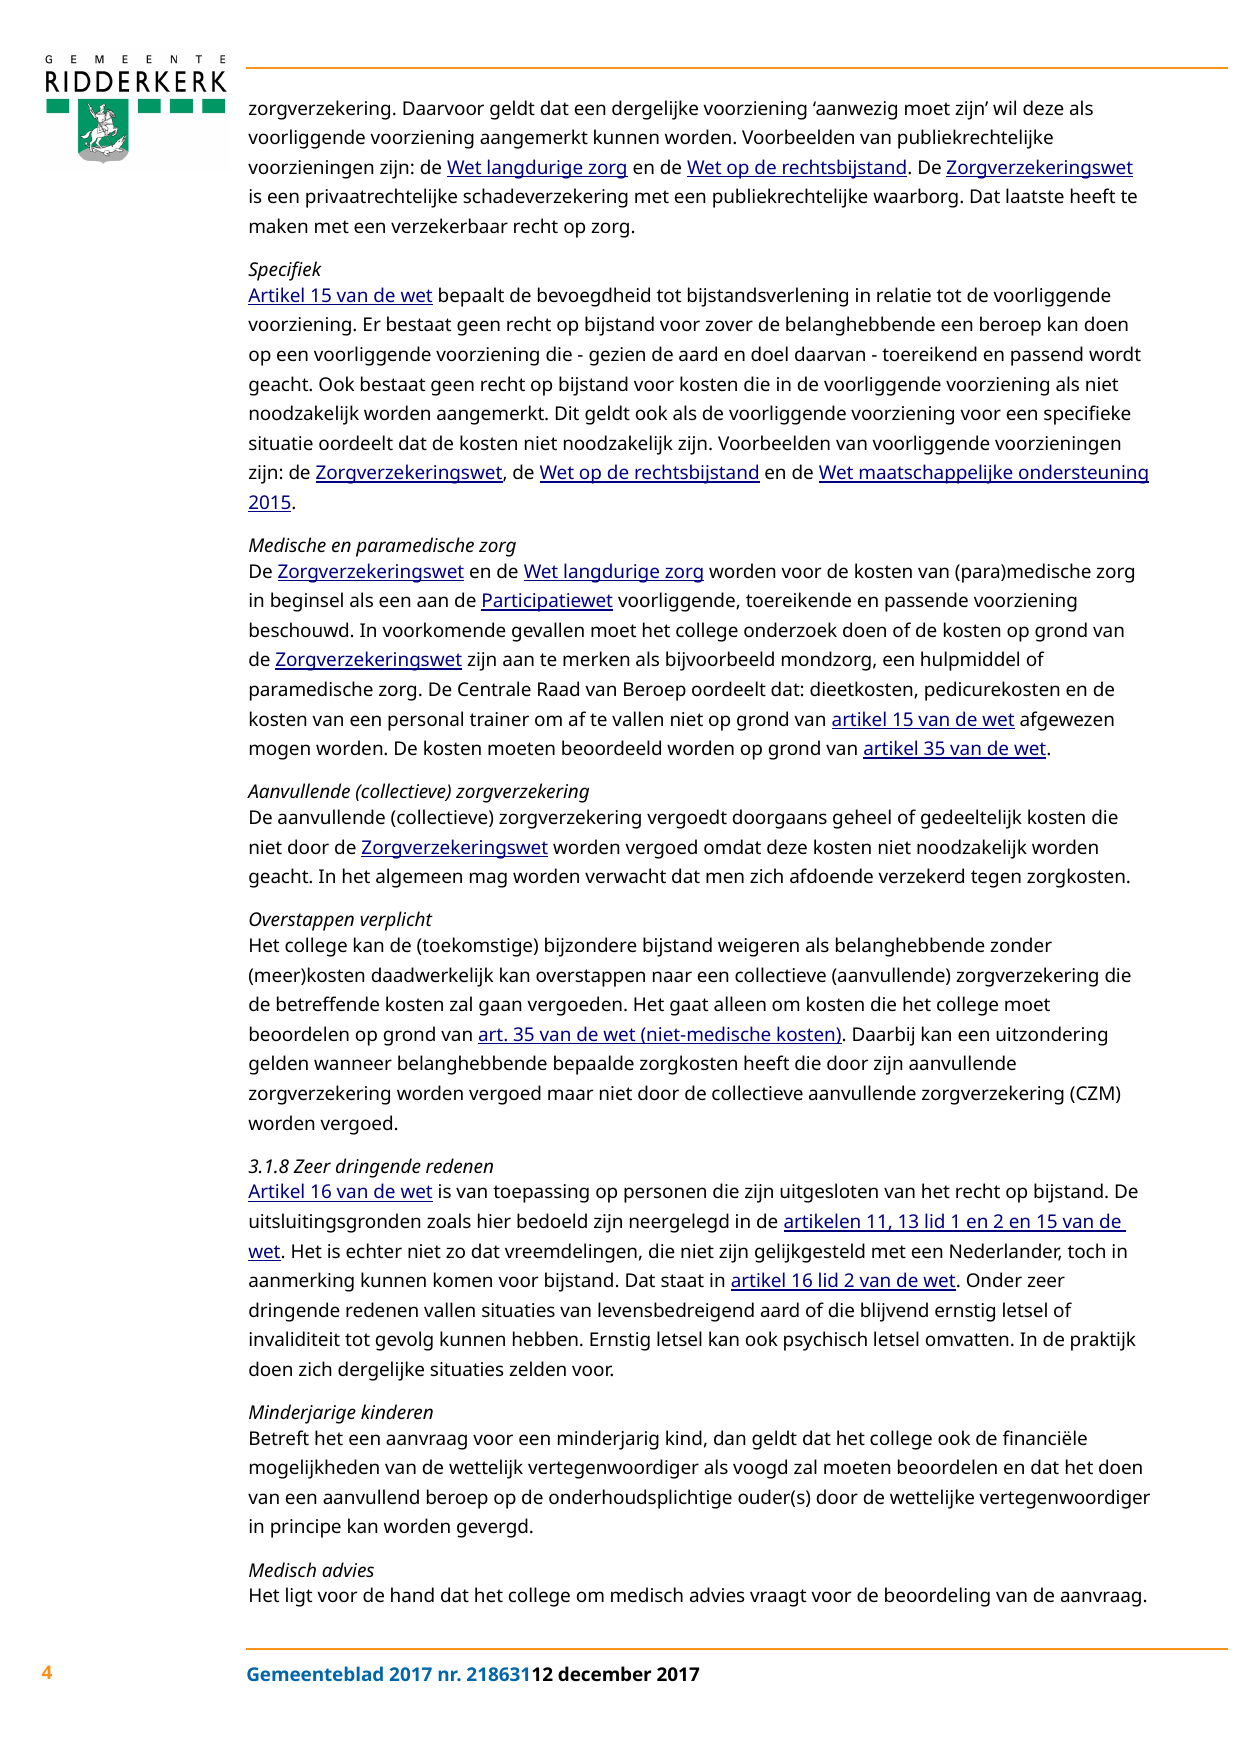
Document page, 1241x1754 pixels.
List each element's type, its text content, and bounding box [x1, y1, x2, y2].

picture [41, 47, 231, 172]
text Artikel 15 van de wet bepaalt de bevoegdheid tot bijstandsverlening in relatie tot de voorliggende voorziening. Er bestaat geen recht op bijstand voor zover de belanghebbende een beroep kan doen op een voorliggende voorziening die - gezien de aard en doel daarvan - toereikend en passend wordt geacht. Ook bestaat geen recht op bijstand voor kosten die in de voorliggende voorziening als niet noodzakelijk worden aangemerkt. Dit geldt ook als de voorliggende voorziening voor een specifieke situatie oordeelt dat de kosten niet noodzakelijk zijn. Voorbeelden van voorliggende voorzieningen zijn: de Zorgverzekeringswet, de Wet op de rechtsbijstand en de Wet maatschappelijke ondersteuning 2015. [248, 282, 1152, 515]
text Medisch advies [248, 1557, 1152, 1583]
text 3.1.8 Zeer dringende redenen [248, 1153, 1152, 1179]
text Minderjarige kinderen [248, 1399, 1152, 1425]
text De Zorgverzekeringswet en de Wet langdurige zorg worden voor de kosten van (para)medische zorg in beginsel als een aan de Participatiewet voorliggende, toereikende en passende voorziening beschouwd. In voorkomende gevallen moet het college onderzoek doen of de kosten op grond van de Zorgverzekeringswet zijn aan te merken als bijvoorbeeld mondzorg, een hulpmiddel of paramedische zorg. De Centrale Raad van Beroep oordeelt dat: dieetkosten, pedicurekosten en de kosten van een personal trainer om af te vallen niet op grond van artikel 15 van de wet afgewezen mogen worden. De kosten moeten beoordeeld worden op grond van artikel 35 van de wet. [248, 558, 1152, 761]
text Overstappen verplicht [248, 907, 1152, 932]
text Het ligt voor de hand dat het college om medisch advies vraagt voor de beoordeling van de aanvraag. [248, 1583, 1152, 1608]
text Artikel 16 van de wet is van toepassing op personen die zijn uitgesloten van het recht op bijstand. De uitsluitingsgronden zoals hier bedoeld zijn neergelegd in de artikelen 11, 13 lid 1 en 2 en 15 van de wet. Het is echter niet zo dat vreemdelingen, die niet zijn gelijkgesteld met een Nederlander, toch in aanmerking kunnen komen voor bijstand. Dat staat in artikel 16 lid 2 van de wet. Onder zeer dringende redenen vallen situaties van levensbedreigend aard of die blijvend ernstig letsel of invaliditeit tot gevolg kunnen hebben. Ernstig letsel kan ook psychisch letsel omvatten. In de praktijk doen zich dergelijke situaties zelden voor. [248, 1179, 1152, 1382]
text Betreft het een aanvraag voor een minderjarig kind, dan geldt dat het college ook de financiële mogelijkheden van de wettelijk vertegenwoordiger als voogd zal moeten beoordelen en dat het doen van een aanvullend beroep op de onderhoudsplichtige ouder(s) door de wettelijke vertegenwoordiger in principe kan worden gevergd. [248, 1425, 1152, 1539]
text zorgverzekering. Daarvoor geldt dat een dergelijke voorziening ‘aanwezig moet zijn’ wil deze als voorliggende voorziening aangemerkt kunnen worden. Voorbeelden van publiekrechtelijke voorzieningen zijn: de Wet langdurige zorg en de Wet op de rechtsbijstand. De Zorgverzekeringswet is een privaatrechtelijke schadeverzekering met een publiekrechtelijke waarborg. Dat laatste heeft te maken met een verzekerbaar recht op zorg. [248, 95, 1152, 239]
text Specifiek [248, 256, 1152, 282]
text Het college kan de (toekomstige) bijzondere bijstand weigeren als belanghebbende zonder (meer)kosten daadwerkelijk kan overstappen naar een collectieve (aanvullende) zorgverzekering die de betreffende kosten zal gaan vergoeden. Het gaat alleen om kosten die het college moet beoordelen op grond van art. 35 van de wet (niet-medische kosten). Daarbij kan een uitzondering gelden wanneer belanghebbende bepaalde zorgkosten heeft die door zijn aanvullende zorgverzekering worden vergoed maar niet door de collectieve aanvullende zorgverzekering (CZM) worden vergoed. [248, 932, 1152, 1136]
text Medische en paramedische zorg [248, 532, 1152, 558]
text De aanvullende (collectieve) zorgverzekering vergoedt doorgaans geheel of gedeeltelijk kosten die niet door de Zorgverzekeringswet worden vergoed omdat deze kosten niet noodzakelijk worden geacht. In het algemeen mag worden verwacht dat men zich afdoende verzekerd tegen zorgkosten. [248, 804, 1152, 889]
text Aanvullende (collectieve) zorgverzekering [248, 778, 1152, 804]
